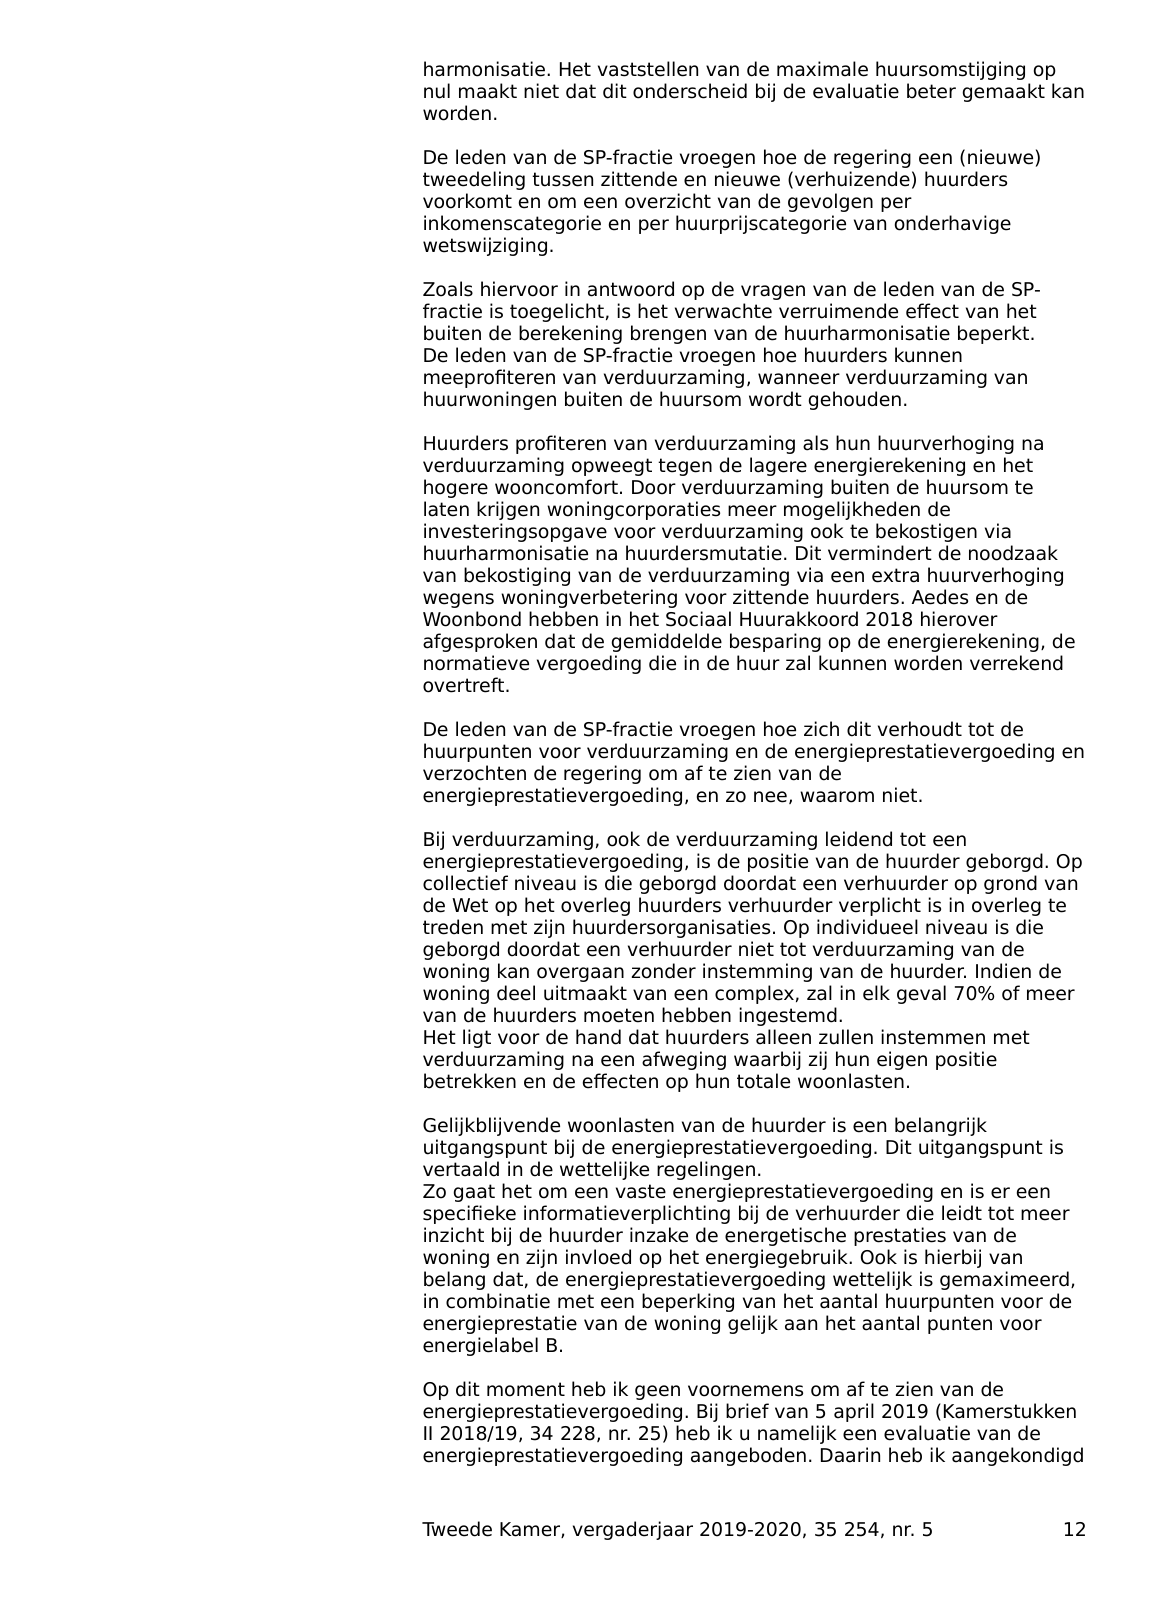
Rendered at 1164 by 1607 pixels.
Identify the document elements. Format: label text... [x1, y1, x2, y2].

text Op dit moment heb ik geen voornemens om af te zien van de energieprestatievergoeding. Bij brief van 5 april 2019 (Kamerstukken II 2018/19, 34 228, nr. 25) heb ik u namelijk een evaluatie van de energieprestatievergoeding aangeboden. Daarin heb ik aangekondigd [422, 1379, 1087, 1467]
text De leden van de SP-fractie vroegen hoe zich dit verhoudt tot de huurpunten voor verduurzaming en de energieprestatievergoeding en verzochten de regering om af te zien van de energieprestatievergoeding, en zo nee, waarom niet. [422, 719, 1087, 807]
text Bij verduurzaming, ook de verduurzaming leidend tot een energieprestatievergoeding, is de positie van de huurder geborgd. Op collectief niveau is die geborgd doordat een verhuurder op grond van de Wet op het overleg huurders verhuurder verplicht is in overleg te treden met zijn huurdersorganisaties. Op individueel niveau is die geborgd doordat een verhuurder niet tot verduurzaming van de woning kan overgaan zonder instemming van de huurder. Indien de woning deel uitmaakt van een complex, zal in elk geval 70% of meer van de huurders moeten hebben ingestemd. [422, 829, 1087, 1027]
text Huurders profiteren van verduurzaming als hun huurverhoging na verduurzaming opweegt tegen de lagere energierekening en het hogere wooncomfort. Door verduurzaming buiten de huursom te laten krijgen woningcorporaties meer mogelijkheden de investeringsopgave voor verduurzaming ook te bekostigen via huurharmonisatie na huurdersmutatie. Dit vermindert de noodzaak van bekostiging van de verduurzaming via een extra huurverhoging wegens woningverbetering voor zittende huurders. Aedes en de Woonbond hebben in het Sociaal Huurakkoord 2018 hierover afgesproken dat de gemiddelde besparing op de energierekening, de normatieve vergoeding die in de huur zal kunnen worden verrekend overtreft. [422, 433, 1087, 697]
text harmonisatie. Het vaststellen van de maximale huursomstijging op nul maakt niet dat dit onderscheid bij de evaluatie beter gemaakt kan worden. [422, 59, 1087, 125]
text Zo gaat het om een vaste energieprestatievergoeding en is er een specifieke informatieverplichting bij de verhuurder die leidt tot meer inzicht bij de huurder inzake de energetische prestaties van de woning en zijn invloed op het energiegebruik. Ook is hierbij van belang dat, de energieprestatievergoeding wettelijk is gemaximeerd, in combinatie met een beperking van het aantal huurpunten voor de energieprestatie van de woning gelijk aan het aantal punten voor energielabel B. [422, 1181, 1087, 1357]
text De leden van de SP-fractie vroegen hoe de regering een (nieuwe) tweedeling tussen zittende en nieuwe (verhuizende) huurders voorkomt en om een overzicht van de gevolgen per inkomenscategorie en per huurprijscategorie van onderhavige wetswijziging. [422, 147, 1087, 257]
text Zoals hiervoor in antwoord op de vragen van de leden van de SP-fractie is toegelicht, is het verwachte verruimende effect van het buiten de berekening brengen van de huurharmonisatie beperkt. [422, 279, 1087, 345]
text Gelijkblijvende woonlasten van de huurder is een belangrijk uitgangspunt bij de energieprestatievergoeding. Dit uitgangspunt is vertaald in de wettelijke regelingen. [422, 1115, 1087, 1181]
text De leden van de SP-fractie vroegen hoe huurders kunnen meeprofiteren van verduurzaming, wanneer verduurzaming van huurwoningen buiten de huursom wordt gehouden. [422, 345, 1087, 411]
text Het ligt voor de hand dat huurders alleen zullen instemmen met verduurzaming na een afweging waarbij zij hun eigen positie betrekken en de effecten op hun totale woonlasten. [422, 1027, 1087, 1093]
